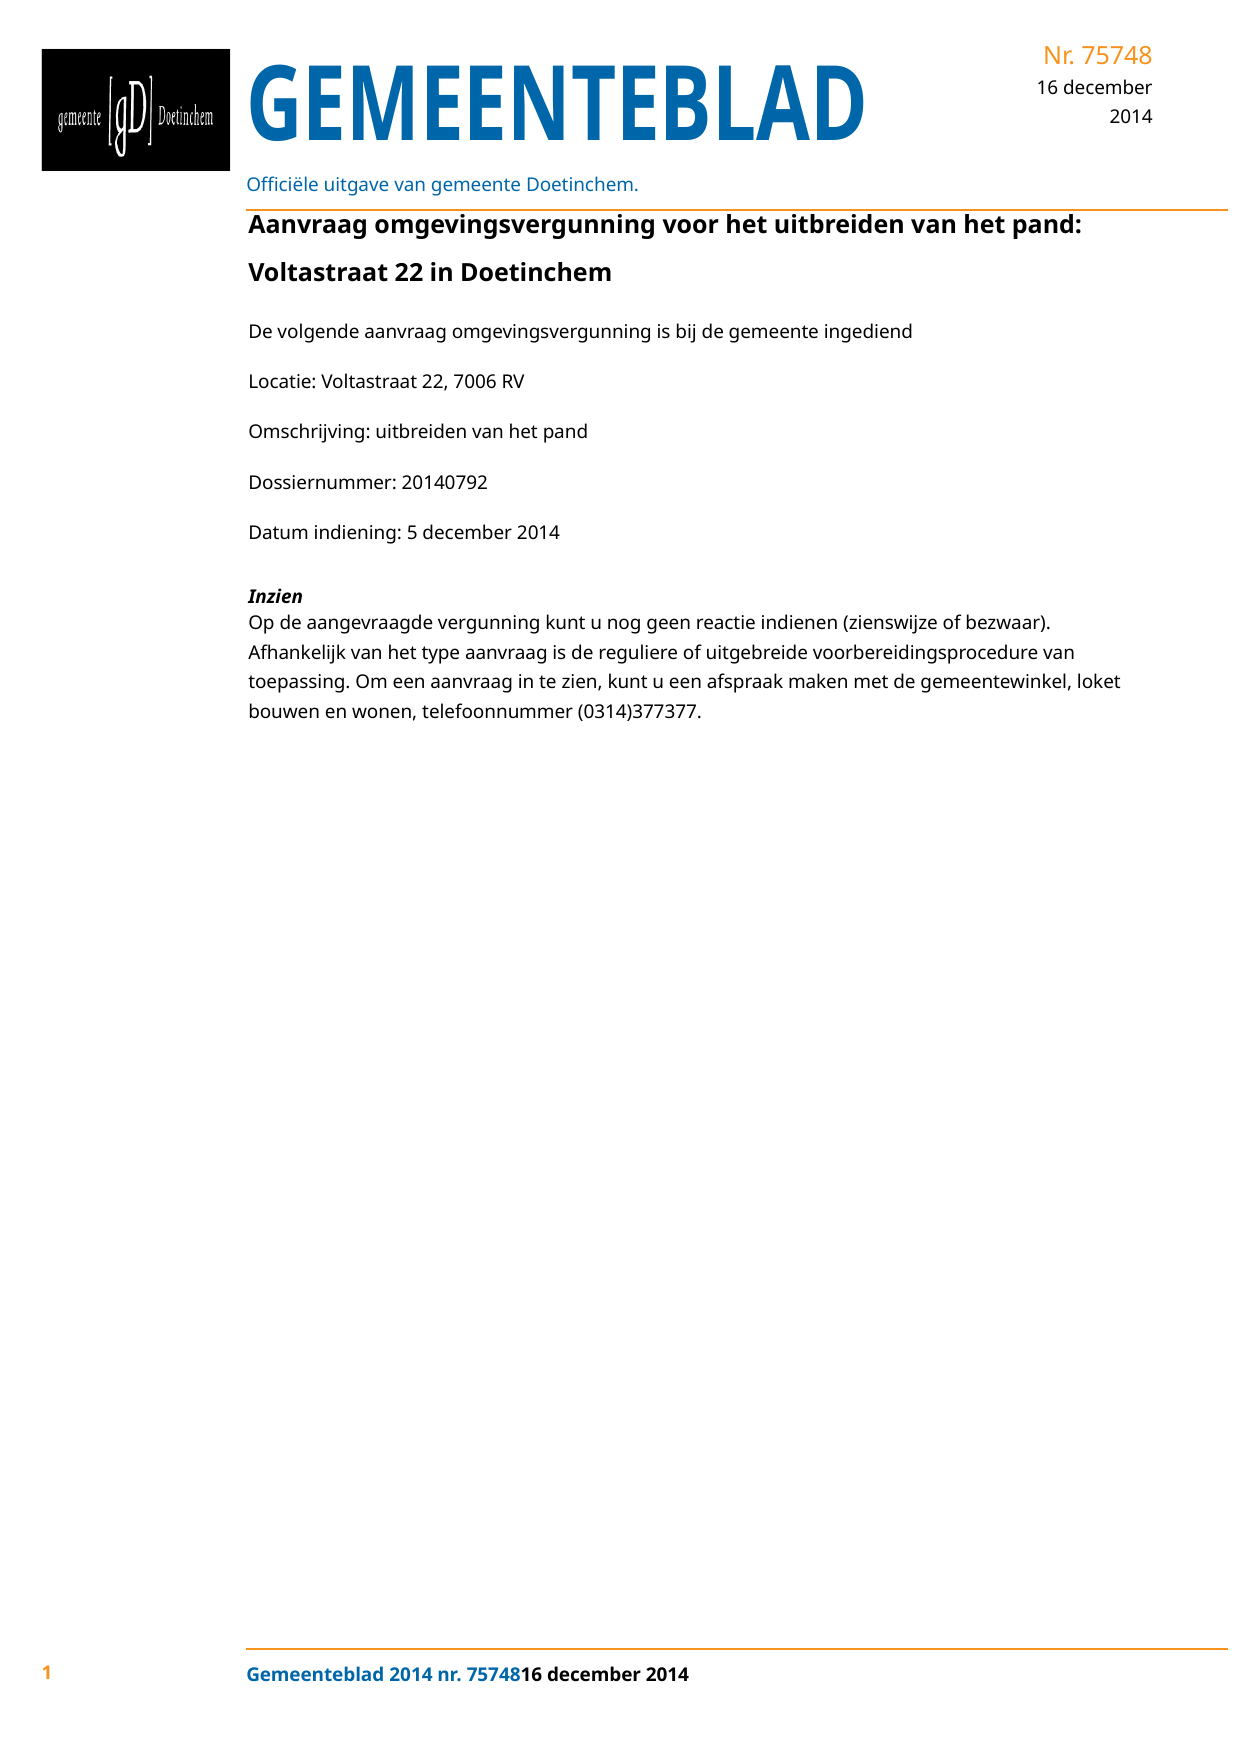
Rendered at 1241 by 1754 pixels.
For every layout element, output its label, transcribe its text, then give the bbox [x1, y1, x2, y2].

text Op de aangevraagde vergunning kunt u nog geen reactie indienen (zienswijze of bezwaar). Afhankelijk van het type aanvraag is de reguliere of uitgebreide voorbereidingsprocedure van toepassing. Om een aanvraag in te zien, kunt u een afspraak maken met de gemeentewinkel, loket bouwen en wonen, telefoonnummer (0314)377377. [248, 609, 1152, 724]
picture [41, 47, 231, 172]
text Dossiernummer: 20140792 [248, 469, 1152, 495]
text Aanvraag omgevingsvergunning voor het uitbreiden van het pand: Voltastraat 22 in Doetinchem [248, 211, 1152, 288]
text Omschrijving: uitbreiden van het pand [248, 419, 1152, 444]
text Locatie: Voltastraat 22, 7006 RV [248, 368, 1152, 394]
text Inzien [248, 583, 1152, 609]
text De volgende aanvraag omgevingsvergunning is bij de gemeente ingediend [248, 318, 1152, 344]
text Datum indiening: 5 december 2014 [248, 519, 1152, 545]
